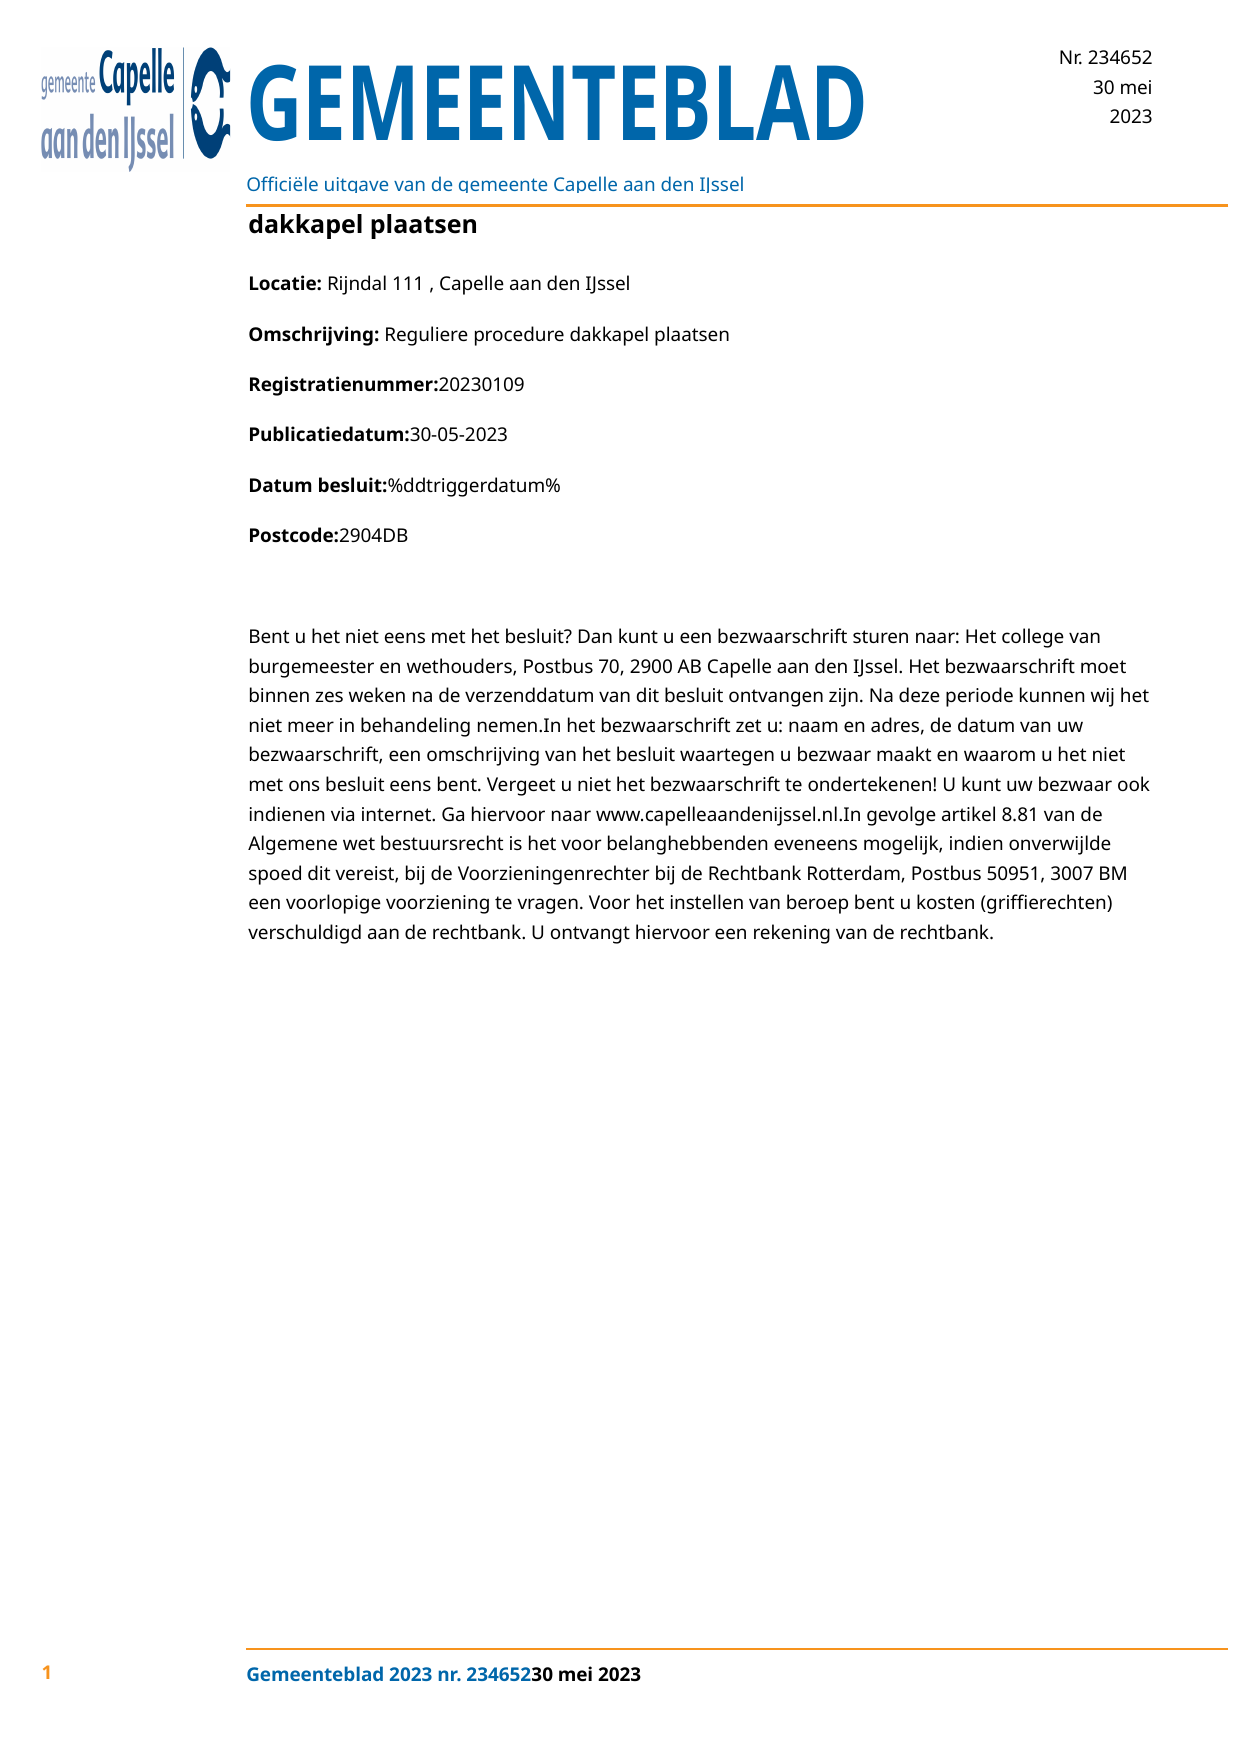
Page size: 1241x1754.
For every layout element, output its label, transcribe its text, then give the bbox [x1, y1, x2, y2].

text Publicatiedatum:30-05-2023 [248, 422, 1152, 447]
text Bent u het niet eens met het besluit? Dan kunt u een bezwaarschrift sturen naar: Het college van burgemeester en wethouders, Postbus 70, 2900 AB Capelle aan den IJssel. Het bezwaarschrift moet binnen zes weken na de verzenddatum van dit besluit ontvangen zijn. Na deze periode kunnen wij het niet meer in behandeling nemen.In het bezwaarschrift zet u: naam en adres, de datum van uw bezwaarschrift, een omschrijving van het besluit waartegen u bezwaar maakt en waarom u het niet met ons besluit eens bent. Vergeet u niet het bezwaarschrift te ondertekenen! U kunt uw bezwaar ook indienen via internet. Ga hiervoor naar www.capelleaandenijssel.nl.In gevolge artikel 8.81 van de Algemene wet bestuursrecht is het voor belanghebbenden eveneens mogelijk, indien onverwijlde spoed dit vereist, bij de Voorzieningenrechter bij de Rechtbank Rotterdam, Postbus 50951, 3007 BM een voorlopige voorziening te vragen. Voor het instellen van beroep bent u kosten (griffierechten) verschuldigd aan de rechtbank. U ontvangt hiervoor een rekening van de rechtbank. [248, 623, 1152, 945]
picture [41, 47, 231, 172]
text Postcode:2904DB [248, 522, 1152, 548]
text dakkapel plaatsen [248, 207, 1152, 241]
text Datum besluit:%ddtriggerdatum% [248, 472, 1152, 498]
text Omschrijving: Reguliere procedure dakkapel plaatsen [248, 321, 1152, 346]
text Registratienummer:20230109 [248, 371, 1152, 397]
text Locatie: Rijndal 111 , Capelle aan den IJssel [248, 270, 1152, 296]
